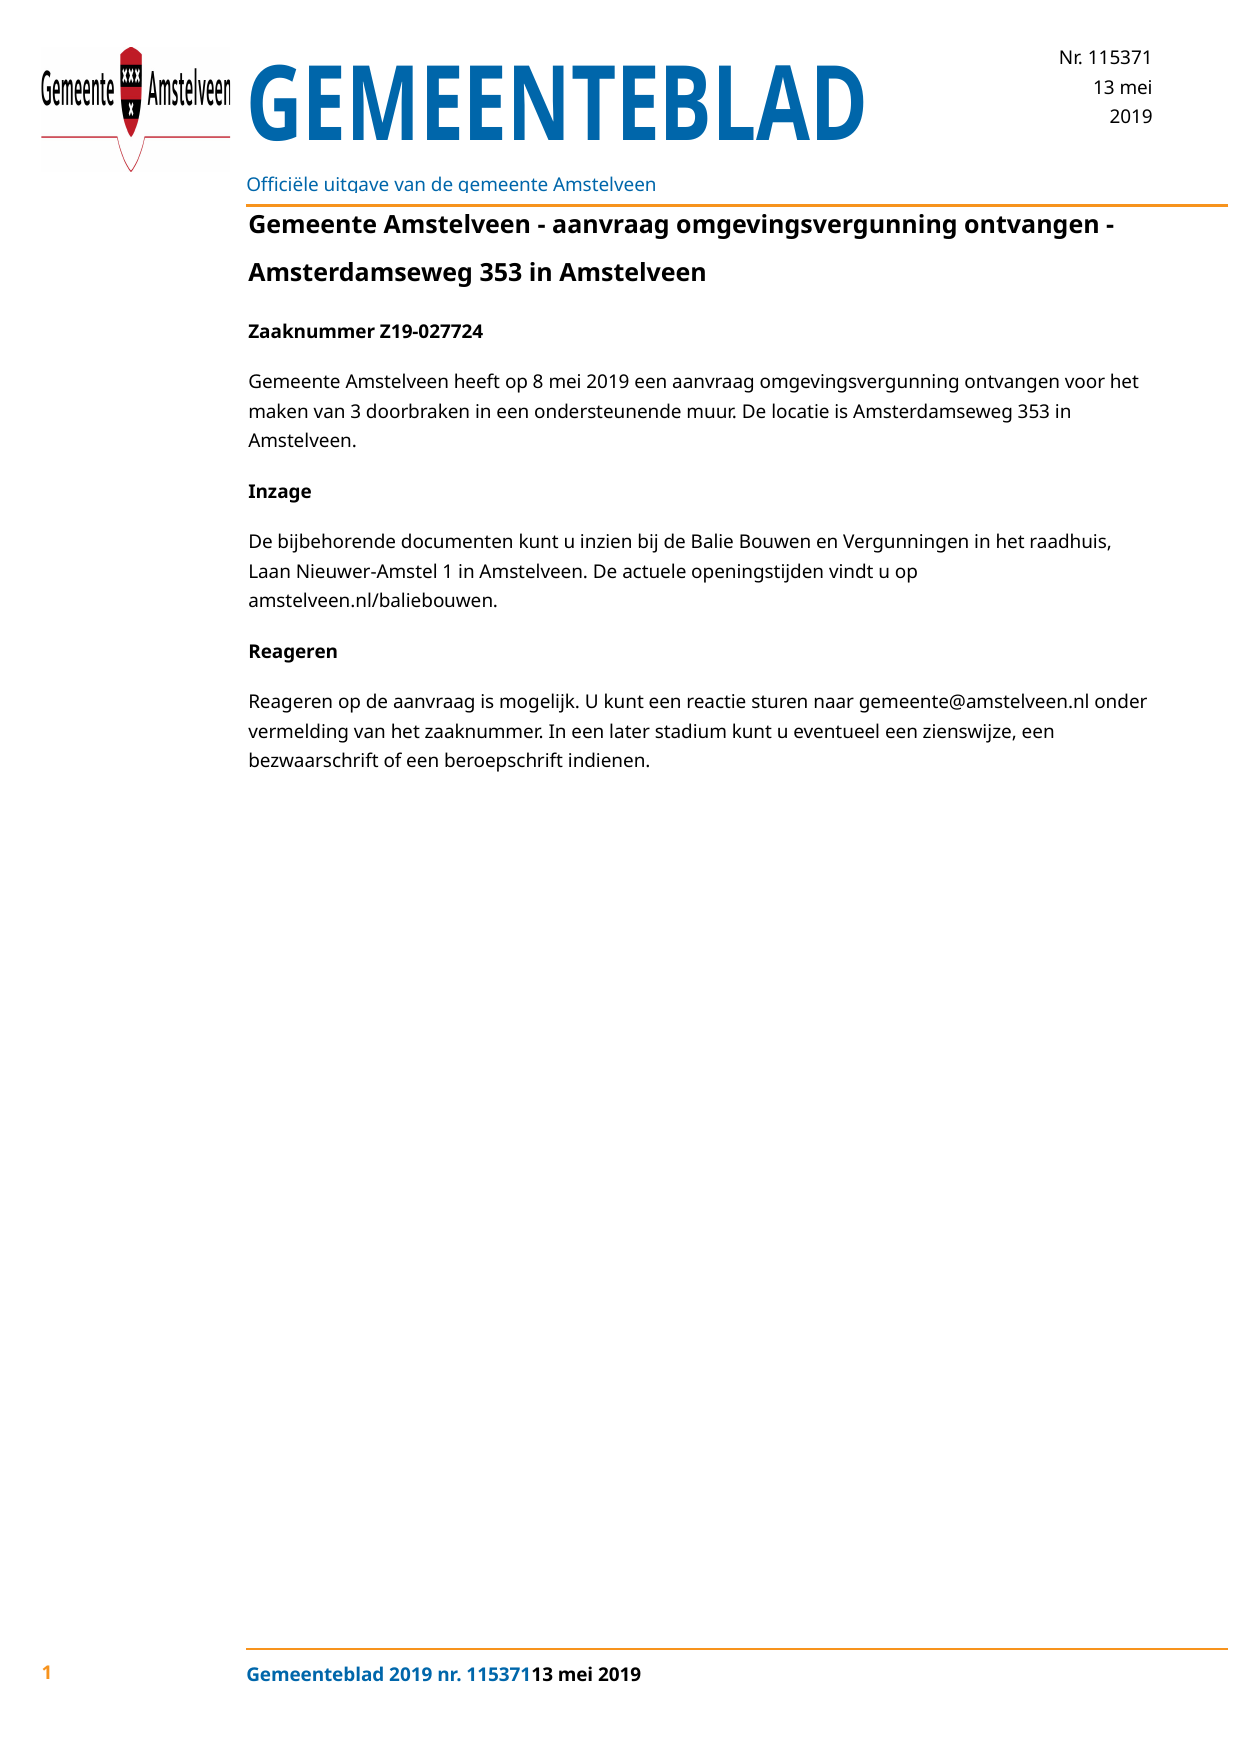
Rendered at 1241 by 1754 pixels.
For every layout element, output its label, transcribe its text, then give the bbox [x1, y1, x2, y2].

text Reageren [248, 638, 1152, 664]
picture [41, 47, 231, 172]
text Reageren op de aanvraag is mogelijk. U kunt een reactie sturen naar gemeente@amstelveen.nl onder vermelding van het zaaknummer. In een later stadium kunt u eventueel een zienswijze, een bezwaarschrift of een beroepschrift indienen. [248, 688, 1152, 773]
text Gemeente Amstelveen - aanvraag omgevingsvergunning ontvangen - Amsterdamseweg 353 in Amstelveen [248, 207, 1152, 288]
text Zaaknummer Z19-027724 [248, 318, 1152, 344]
text De bijbehorende documenten kunt u inzien bij de Balie Bouwen en Vergunningen in het raadhuis, Laan Nieuwer-Amstel 1 in Amstelveen. De actuele openingstijden vindt u op amstelveen.nl/baliebouwen. [248, 528, 1152, 613]
text Gemeente Amstelveen heeft op 8 mei 2019 een aanvraag omgevingsvergunning ontvangen voor het maken van 3 doorbraken in een ondersteunende muur. De locatie is Amsterdamseweg 353 in Amstelveen. [248, 368, 1152, 453]
text Inzage [248, 478, 1152, 504]
